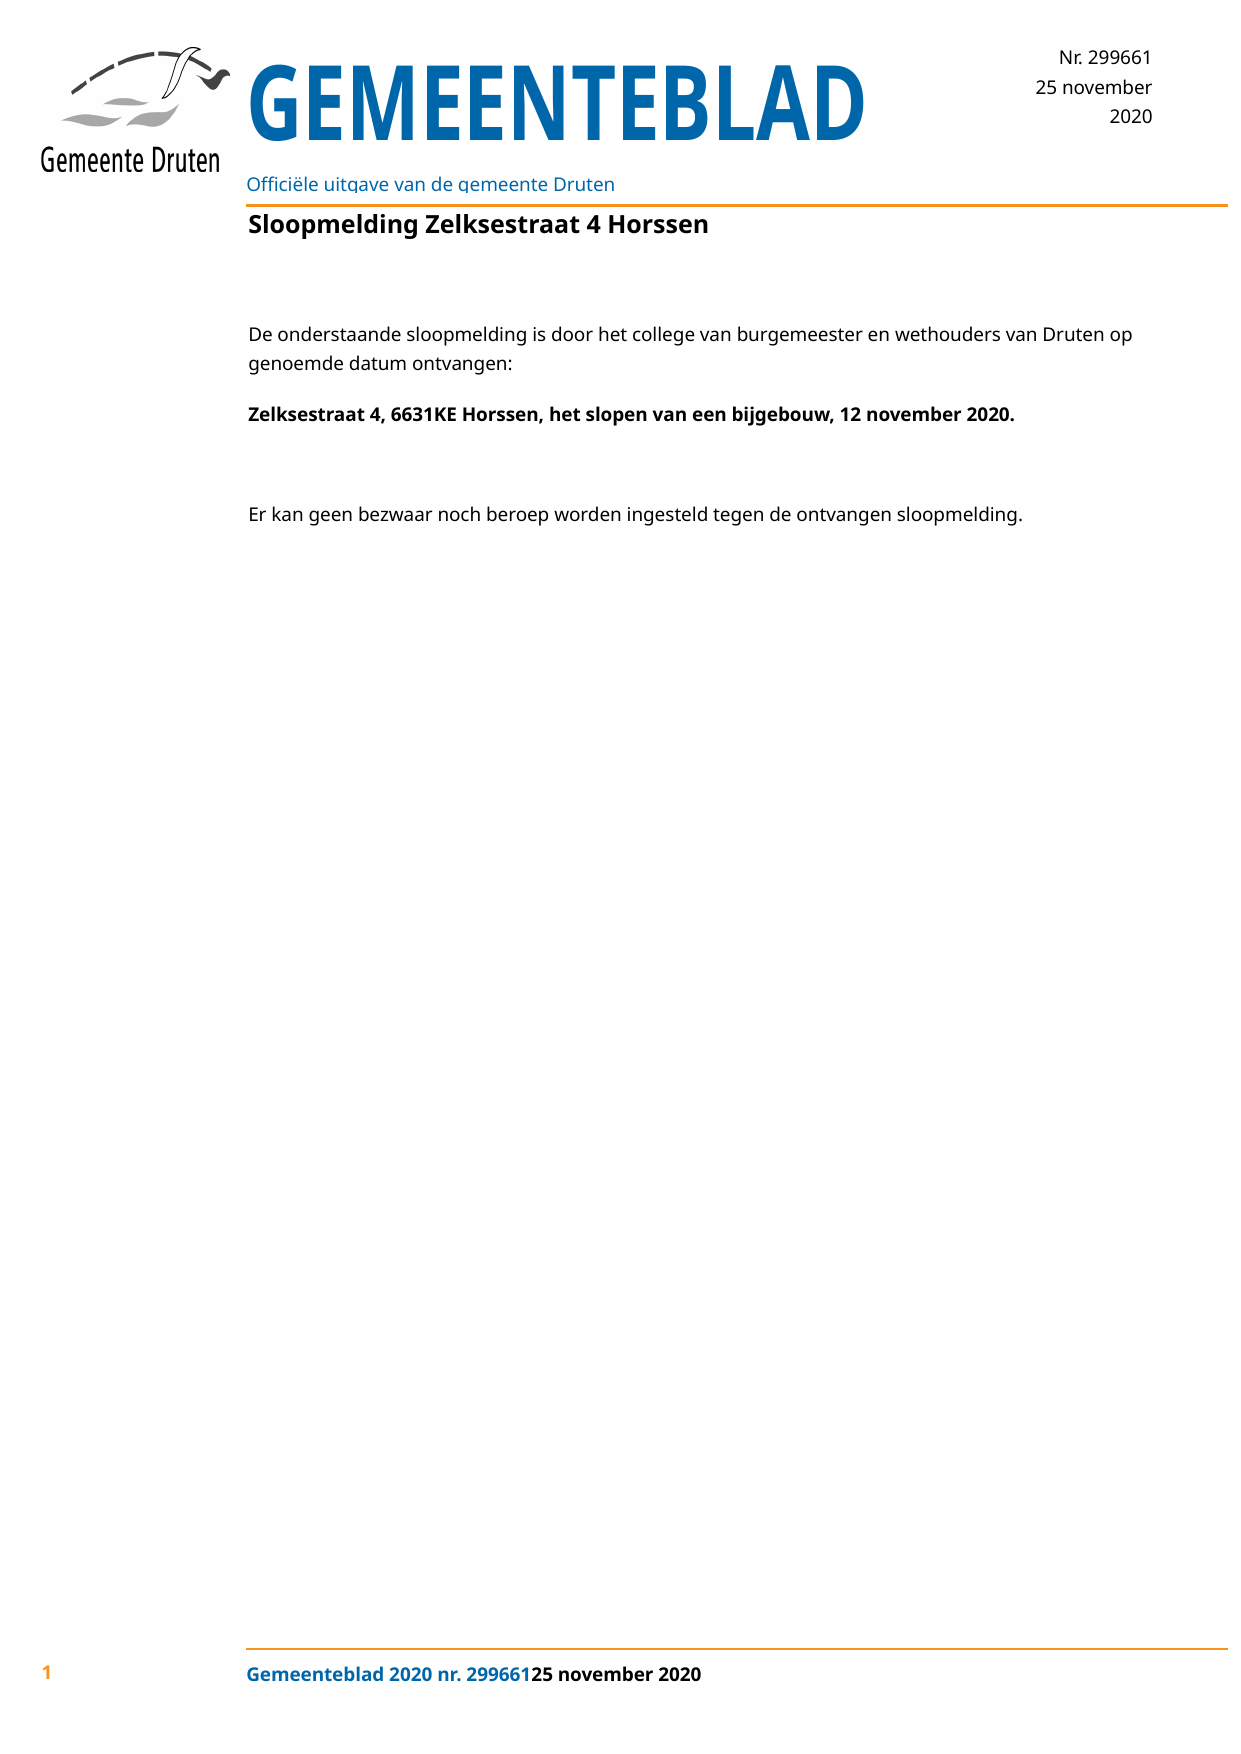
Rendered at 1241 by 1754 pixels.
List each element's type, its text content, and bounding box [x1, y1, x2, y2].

text De onderstaande sloopmelding is door het college van burgemeester en wethouders van Druten op genoemde datum ontvangen: [248, 321, 1152, 376]
text Sloopmelding Zelksestraat 4 Horssen [248, 207, 1152, 241]
text Zelksestraat 4, 6631KE Horssen, het slopen van een bijgebouw, 12 november 2020. [248, 401, 1152, 426]
text Er kan geen bezwaar noch beroep worden ingesteld tegen de ontvangen sloopmelding. [248, 502, 1152, 527]
picture [41, 47, 231, 172]
